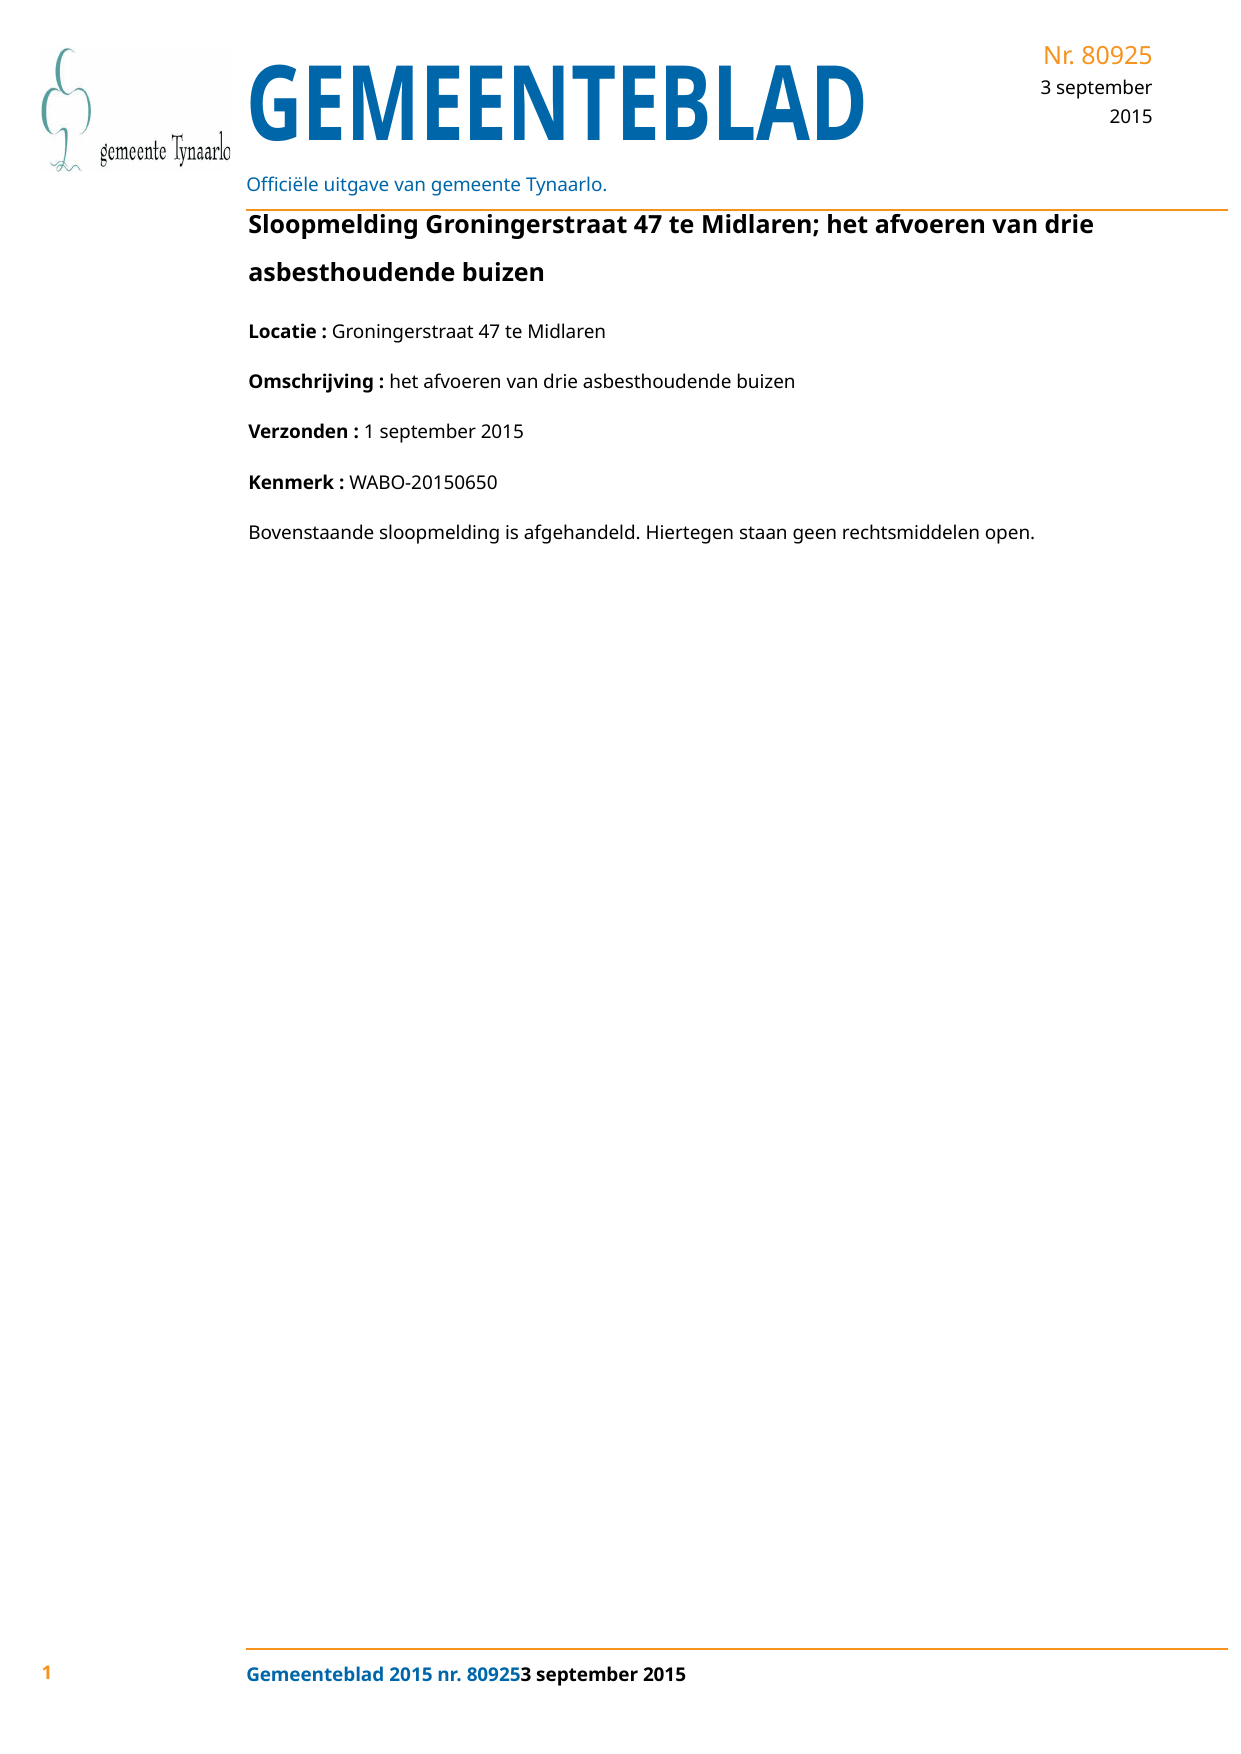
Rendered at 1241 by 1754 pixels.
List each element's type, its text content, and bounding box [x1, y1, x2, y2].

text Kenmerk : WABO-20150650 [248, 469, 1152, 495]
text Locatie : Groningerstraat 47 te Midlaren [248, 318, 1152, 344]
text Bovenstaande sloopmelding is afgehandeld. Hiertegen staan geen rechtsmiddelen open. [248, 519, 1152, 545]
text Sloopmelding Groningerstraat 47 te Midlaren; het afvoeren van drie asbesthoudende buizen [248, 211, 1152, 288]
picture [41, 47, 231, 172]
text Omschrijving : het afvoeren van drie asbesthoudende buizen [248, 368, 1152, 394]
text Verzonden : 1 september 2015 [248, 419, 1152, 444]
